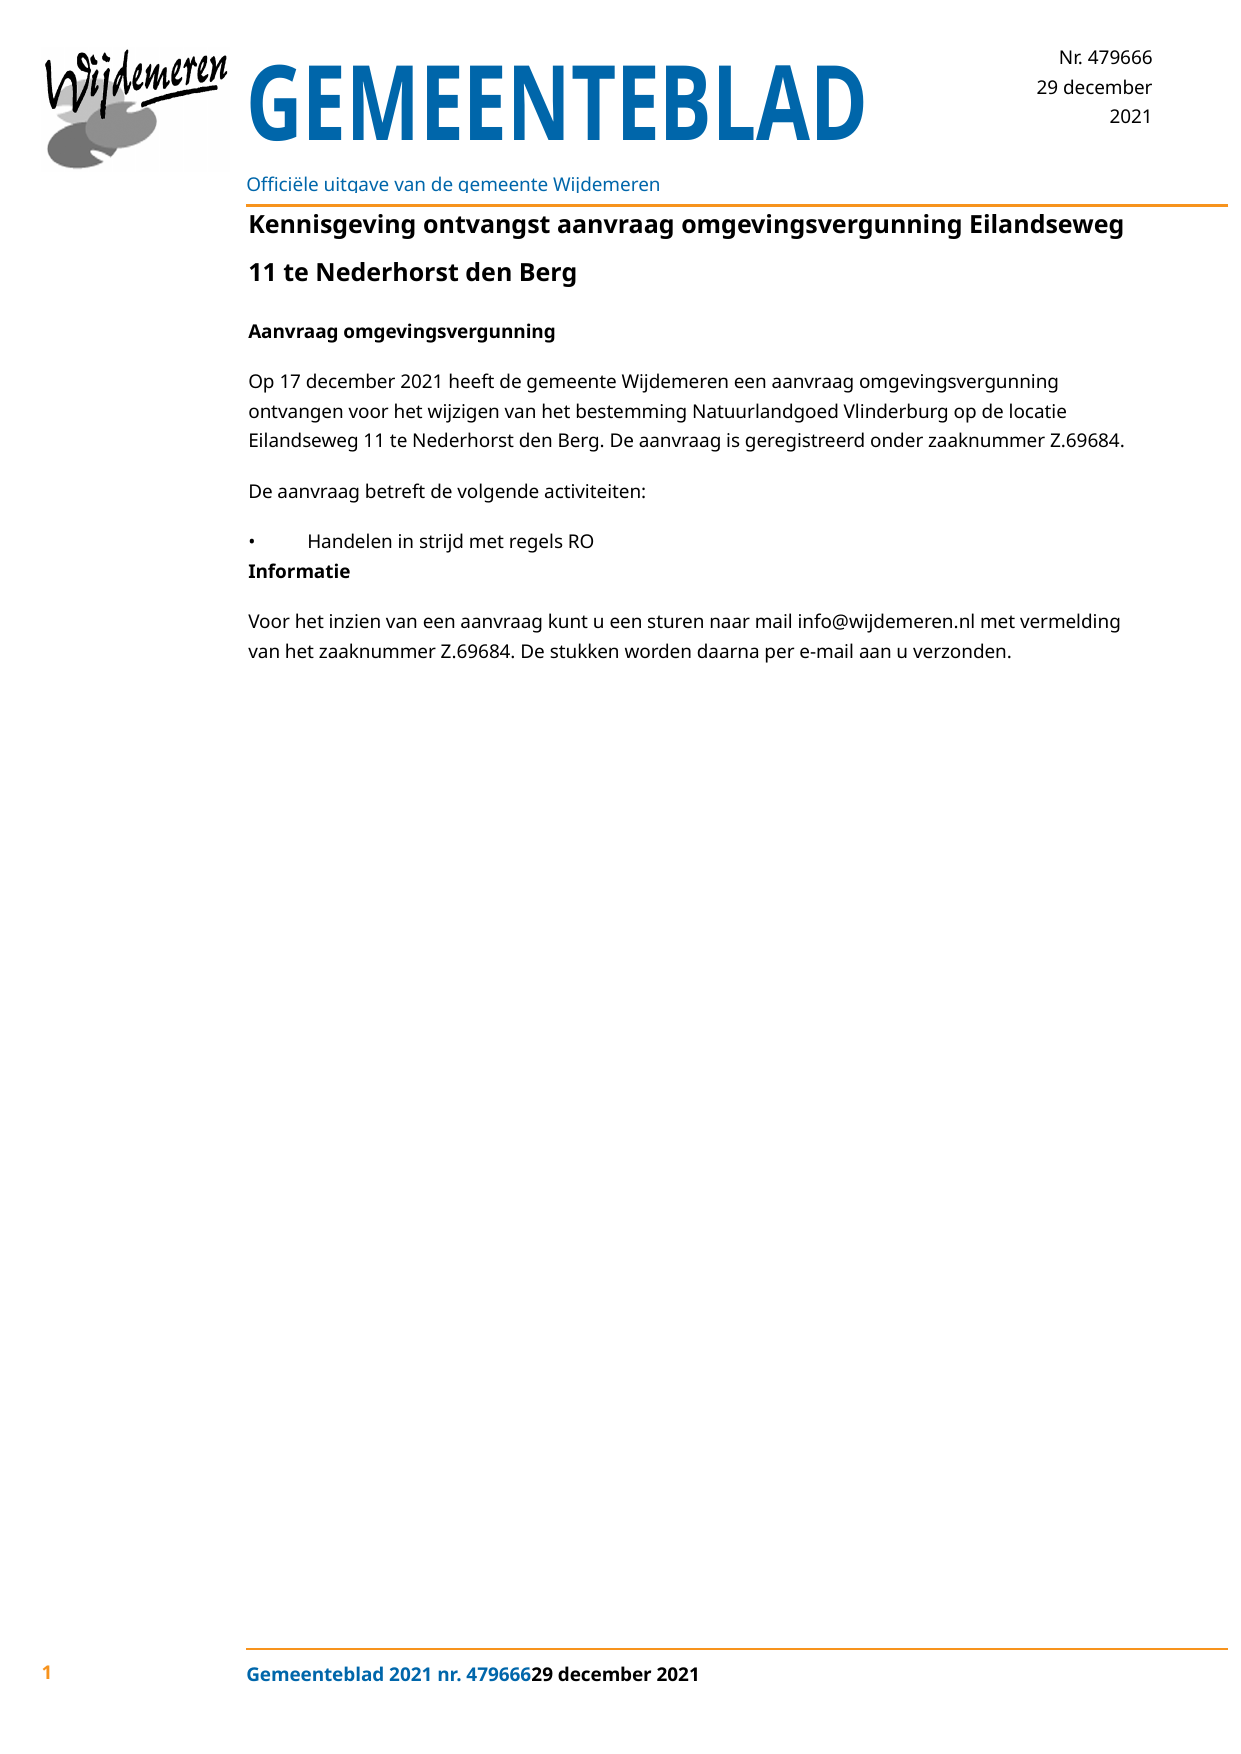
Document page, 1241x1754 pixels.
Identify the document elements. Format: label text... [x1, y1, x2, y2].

text De aanvraag betreft de volgende activiteiten: [248, 478, 1152, 504]
text Kennisgeving ontvangst aanvraag omgevingsvergunning Eilandseweg 11 te Nederhorst den Berg [248, 207, 1152, 288]
text Informatie [248, 558, 1152, 584]
list Handelen in strijd met regels RO [248, 528, 1152, 554]
picture [41, 47, 231, 172]
text Aanvraag omgevingsvergunning [248, 318, 1152, 344]
text Op 17 december 2021 heeft de gemeente Wijdemeren een aanvraag omgevingsvergunning ontvangen voor het wijzigen van het bestemming Natuurlandgoed Vlinderburg op de locatie Eilandseweg 11 te Nederhorst den Berg. De aanvraag is geregistreerd onder zaaknummer Z.69684. [248, 368, 1152, 453]
text Voor het inzien van een aanvraag kunt u een sturen naar mail info@wijdemeren.nl met vermelding van het zaaknummer Z.69684. De stukken worden daarna per e-mail aan u verzonden. [248, 608, 1152, 664]
